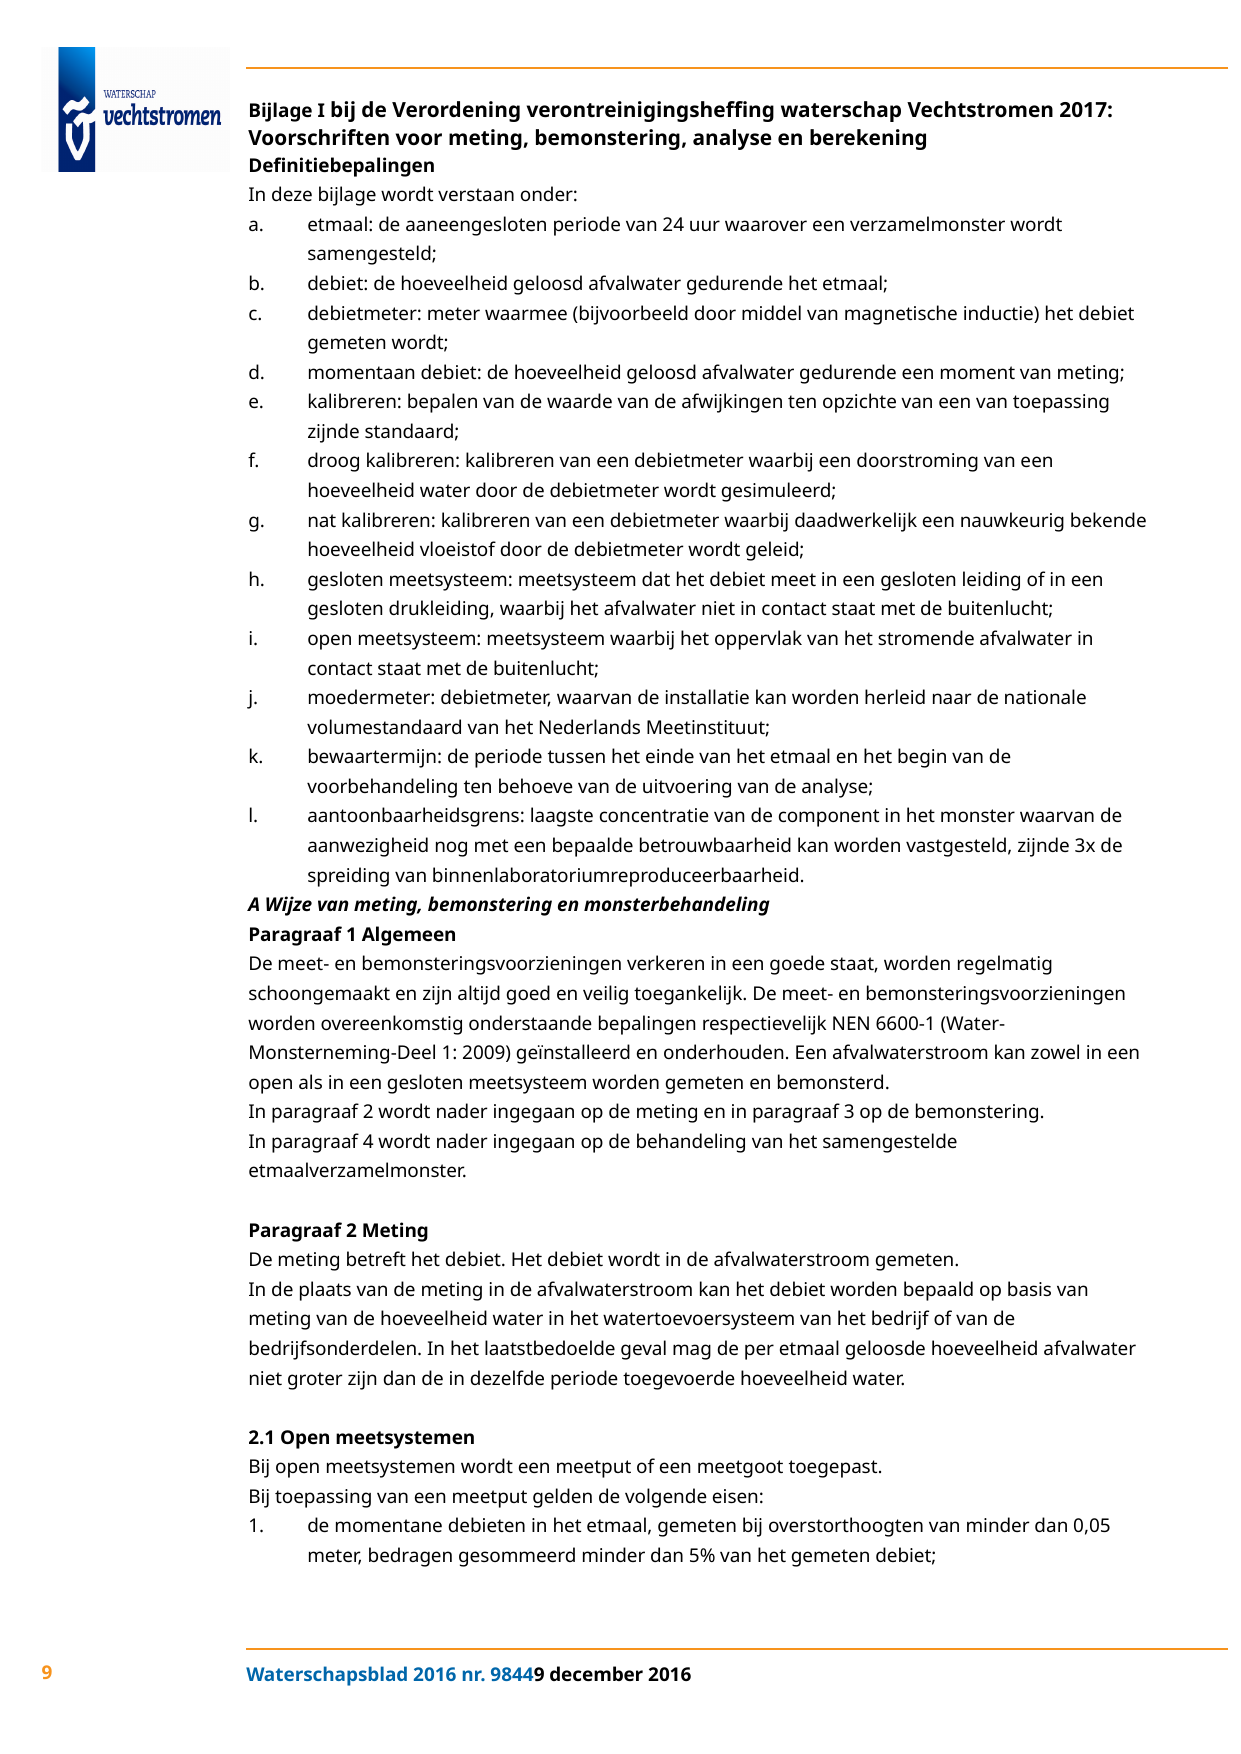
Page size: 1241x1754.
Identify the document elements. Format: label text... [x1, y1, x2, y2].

text Bijlage I bij de Verordening verontreinigingsheffing waterschap Vechtstromen 2017: Voorschriften voor meting, bemonstering, analyse en berekening [248, 95, 1152, 152]
list gesloten meetsysteem: meetsysteem dat het debiet meet in een gesloten leiding of in een gesloten drukleiding, waarbij het afvalwater niet in contact staat met de buitenlucht; [248, 566, 1152, 621]
text In deze bijlage wordt verstaan onder: [248, 181, 1152, 207]
text De meting betreft het debiet. Het debiet wordt in de afvalwaterstroom gemeten. [248, 1246, 1152, 1272]
list nat kalibreren: kalibreren van een debietmeter waarbij daadwerkelijk een nauwkeurig bekende hoeveelheid vloeistof door de debietmeter wordt geleid; [248, 507, 1152, 562]
text Bij toepassing van een meetput gelden de volgende eisen: [248, 1483, 1152, 1509]
list etmaal: de aaneengesloten periode van 24 uur waarover een verzamelmonster wordt samengesteld; [248, 211, 1152, 266]
list aantoonbaarheidsgrens: laagste concentratie van de component in het monster waarvan de aanwezigheid nog met een bepaalde betrouwbaarheid kan worden vastgesteld, zijnde 3x de spreiding van binnenlaboratoriumreproduceerbaarheid. [248, 803, 1152, 887]
picture [41, 47, 231, 172]
list moedermeter: debietmeter, waarvan de installatie kan worden herleid naar de nationale volumestandaard van het Nederlands Meetinstituut; [248, 684, 1152, 739]
list debiet: de hoeveelheid geloosd afvalwater gedurende het etmaal; [248, 270, 1152, 296]
list kalibreren: bepalen van de waarde van de afwijkingen ten opzichte van een van toepassing zijnde standaard; [248, 388, 1152, 444]
text A Wijze van meting, bemonstering en monsterbehandeling [248, 891, 1152, 917]
text De meet- en bemonsteringsvoorzieningen verkeren in een goede staat, worden regelmatig schoongemaakt en zijn altijd goed en veilig toegankelijk. De meet- en bemonsteringsvoorzieningen worden overeenkomstig onderstaande bepalingen respectievelijk NEN 6600-1 (Water-Monsterneming-Deel 1: 2009) geïnstalleerd en onderhouden. Een afvalwaterstroom kan zowel in een open als in een gesloten meetsysteem worden gemeten en bemonsterd. [248, 951, 1152, 1094]
text Definitiebepalingen [248, 152, 1152, 177]
list de momentane debieten in het etmaal, gemeten bij overstorthoogten van minder dan 0,05 meter, bedragen gesommeerd minder dan 5% van het gemeten debiet; [248, 1513, 1152, 1568]
text In de plaats van de meting in de afvalwaterstroom kan het debiet worden bepaald op basis van meting van de hoeveelheid water in het watertoevoersysteem van het bedrijf of van de bedrijfsonderdelen. In het laatstbedoelde geval mag de per etmaal geloosde hoeveelheid afvalwater niet groter zijn dan de in dezelfde periode toegevoerde hoeveelheid water. [248, 1276, 1152, 1390]
text Paragraaf 1 Algemeen [248, 921, 1152, 947]
list open meetsysteem: meetsysteem waarbij het oppervlak van het stromende afvalwater in contact staat met de buitenlucht; [248, 625, 1152, 680]
text Bij open meetsystemen wordt een meetput of een meetgoot toegepast. [248, 1453, 1152, 1479]
text Paragraaf 2 Meting [248, 1217, 1152, 1242]
list droog kalibreren: kalibreren van een debietmeter waarbij een doorstroming van een hoeveelheid water door de debietmeter wordt gesimuleerd; [248, 448, 1152, 503]
list debietmeter: meter waarmee (bijvoorbeeld door middel van magnetische inductie) het debiet gemeten wordt; [248, 300, 1152, 355]
list momentaan debiet: de hoeveelheid geloosd afvalwater gedurende een moment van meting; [248, 359, 1152, 384]
text 2.1 Open meetsystemen [248, 1424, 1152, 1449]
text In paragraaf 4 wordt nader ingegaan op de behandeling van het samengestelde etmaalverzamelmonster. [248, 1128, 1152, 1183]
list bewaartermijn: de periode tussen het einde van het etmaal en het begin van de voorbehandeling ten behoeve van de uitvoering van de analyse; [248, 743, 1152, 799]
text In paragraaf 2 wordt nader ingegaan op de meting en in paragraaf 3 op de bemonstering. [248, 1098, 1152, 1124]
